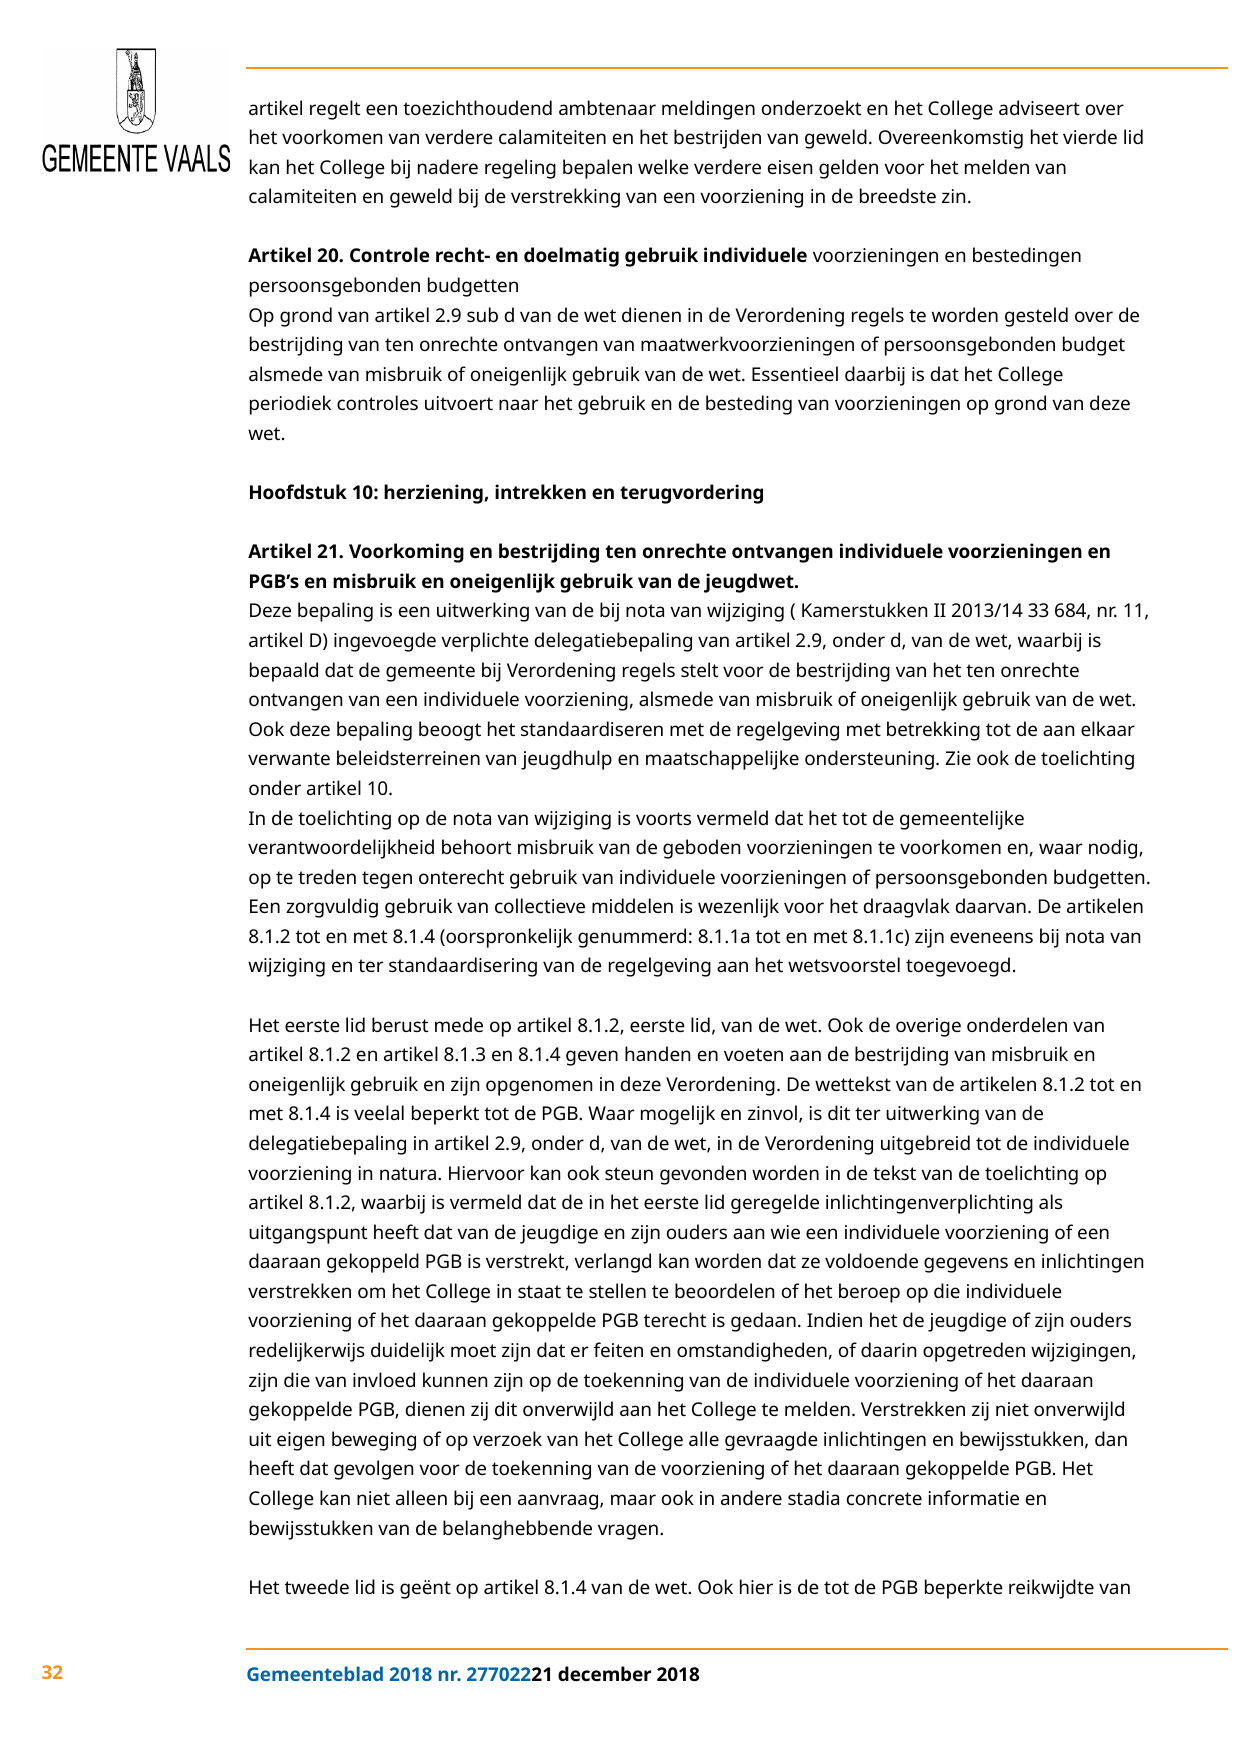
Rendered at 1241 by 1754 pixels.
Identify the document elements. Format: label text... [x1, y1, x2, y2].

text Op grond van artikel 2.9 sub d van de wet dienen in de Verordening regels te worden gesteld over de bestrijding van ten onrechte ontvangen van maatwerkvoorzieningen of persoonsgebonden budget alsmede van misbruik of oneigenlijk gebruik van de wet. Essentieel daarbij is dat het College periodiek controles uitvoert naar het gebruik en de besteding van voorzieningen op grond van deze wet. [248, 302, 1152, 446]
text In de toelichting op de nota van wijziging is voorts vermeld dat het tot de gemeentelijke verantwoordelijkheid behoort misbruik van de geboden voorzieningen te voorkomen en, waar nodig, op te treden tegen onterecht gebruik van individuele voorzieningen of persoonsgebonden budgetten. Een zorgvuldig gebruik van collectieve middelen is wezenlijk voor het draagvlak daarvan. De artikelen 8.1.2 tot en met 8.1.4 (oorspronkelijk genummerd: 8.1.1a tot en met 8.1.1c) zijn eveneens bij nota van wijziging en ter standaardisering van de regelgeving aan het wetsvoorstel toegevoegd. [248, 805, 1152, 978]
text Het eerste lid berust mede op artikel 8.1.2, eerste lid, van de wet. Ook de overige onderdelen van artikel 8.1.2 en artikel 8.1.3 en 8.1.4 geven handen en voeten aan de bestrijding van misbruik en oneigenlijk gebruik en zijn opgenomen in deze Verordening. De wettekst van de artikelen 8.1.2 tot en met 8.1.4 is veelal beperkt tot de PGB. Waar mogelijk en zinvol, is dit ter uitwerking van de delegatiebepaling in artikel 2.9, onder d, van de wet, in de Verordening uitgebreid tot de individuele voorziening in natura. Hiervoor kan ook steun gevonden worden in de tekst van de toelichting op artikel 8.1.2, waarbij is vermeld dat de in het eerste lid geregelde inlichtingenverplichting als uitgangspunt heeft dat van de jeugdige en zijn ouders aan wie een individuele voorziening of een daaraan gekoppeld PGB is verstrekt, verlangd kan worden dat ze voldoende gegevens en inlichtingen verstrekken om het College in staat te stellen te beoordelen of het beroep op die individuele voorziening of het daaraan gekoppelde PGB terecht is gedaan. Indien het de jeugdige of zijn ouders redelijkerwijs duidelijk moet zijn dat er feiten en omstandigheden, of daarin opgetreden wijzigingen, zijn die van invloed kunnen zijn op de toekenning van de individuele voorziening of het daaraan gekoppelde PGB, dienen zij dit onverwijld aan het College te melden. Verstrekken zij niet onverwijld uit eigen beweging of op verzoek van het College alle gevraagde inlichtingen en bewijsstukken, dan heeft dat gevolgen voor de toekenning van de voorziening of het daaraan gekoppelde PGB. Het College kan niet alleen bij een aanvraag, maar ook in andere stadia concrete informatie en bewijsstukken van de belanghebbende vragen. [248, 1012, 1152, 1541]
text Het tweede lid is geënt op artikel 8.1.4 van de wet. Ook hier is de tot de PGB beperkte reikwijdte van [248, 1574, 1152, 1600]
text Artikel 20. Controle recht- en doelmatig gebruik individuele voorzieningen en bestedingen persoonsgebonden budgetten [248, 243, 1152, 298]
text artikel regelt een toezichthoudend ambtenaar meldingen onderzoekt en het College adviseert over het voorkomen van verdere calamiteiten en het bestrijden van geweld. Overeenkomstig het vierde lid kan het College bij nadere regeling bepalen welke verdere eisen gelden voor het melden van calamiteiten en geweld bij de verstrekking van een voorziening in de breedste zin. [248, 95, 1152, 209]
text Hoofdstuk 10: herziening, intrekken en terugvordering [248, 479, 1152, 505]
text Artikel 21. Voorkoming en bestrijding ten onrechte ontvangen individuele voorzieningen en PGB’s en misbruik en oneigenlijk gebruik van de jeugdwet. [248, 538, 1152, 594]
picture [41, 47, 231, 172]
text Deze bepaling is een uitwerking van de bij nota van wijziging ( Kamerstukken II 2013/14 33 684, nr. 11, artikel D) ingevoegde verplichte delegatiebepaling van artikel 2.9, onder d, van de wet, waarbij is bepaald dat de gemeente bij Verordening regels stelt voor de bestrijding van het ten onrechte ontvangen van een individuele voorziening, alsmede van misbruik of oneigenlijk gebruik van de wet. Ook deze bepaling beoogt het standaardiseren met de regelgeving met betrekking tot de aan elkaar verwante beleidsterreinen van jeugdhulp en maatschappelijke ondersteuning. Zie ook de toelichting onder artikel 10. [248, 598, 1152, 801]
